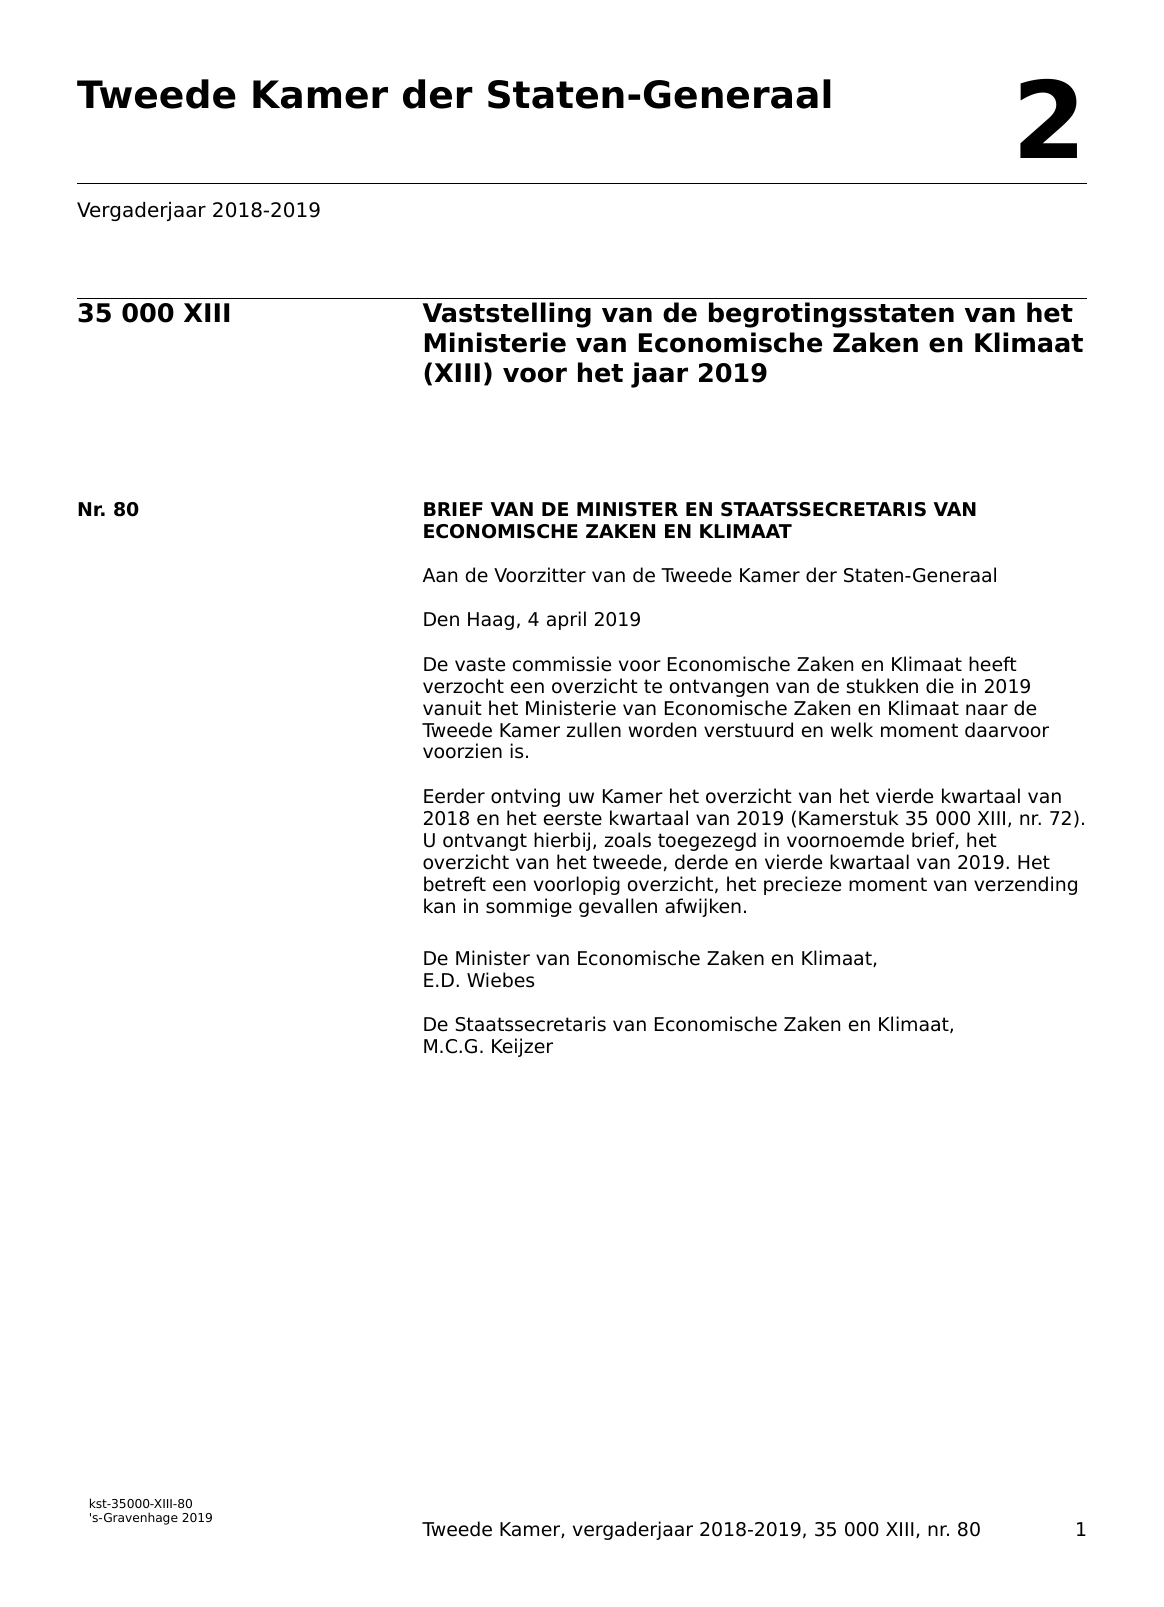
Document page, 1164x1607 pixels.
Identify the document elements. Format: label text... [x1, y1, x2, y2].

text De Minister van Economische Zaken en Klimaat, E.D. Wiebes [422, 947, 1087, 991]
subtitle Nr. 80 BRIEF VAN DE MINISTER EN STAATSSECRETARIS VAN ECONOMISCHE ZAKEN EN KLIMAAT [77, 499, 1087, 543]
text kst-35000-XIII-80 [88, 1497, 323, 1511]
subtitle 35 000 XIII Vaststelling van de begrotingsstaten van het Ministerie van Economische Zaken en Klimaat (XIII) voor het jaar 2019 [77, 299, 1087, 388]
text 's-Gravenhage 2019 [88, 1511, 323, 1525]
table_header Tweede Kamer der Staten-Generaal [77, 59, 886, 183]
table_cell Vergaderjaar 2018-2019 [77, 184, 1087, 298]
text Den Haag, 4 april 2019 [422, 609, 1087, 631]
text De Staatssecretaris van Economische Zaken en Klimaat, M.C.G. Keijzer [422, 1014, 1087, 1058]
table_header 2 [886, 59, 1087, 183]
text De vaste commissie voor Economische Zaken en Klimaat heeft verzocht een overzicht te ontvangen van de stukken die in 2019 vanuit het Ministerie van Economische Zaken en Klimaat naar de Tweede Kamer zullen worden verstuurd en welk moment daarvoor voorzien is. [422, 653, 1087, 763]
text Eerder ontving uw Kamer het overzicht van het vierde kwartaal van 2018 en het eerste kwartaal van 2019 (Kamerstuk 35 000 XIII, nr. 72). U ontvangt hierbij, zoals toegezegd in voornoemde brief, het overzicht van het tweede, derde en vierde kwartaal van 2019. Het betreft een voorlopig overzicht, het precieze moment van verzending kan in sommige gevallen afwijken. [422, 786, 1087, 917]
text Aan de Voorzitter van de Tweede Kamer der Staten-Generaal [422, 565, 1087, 587]
